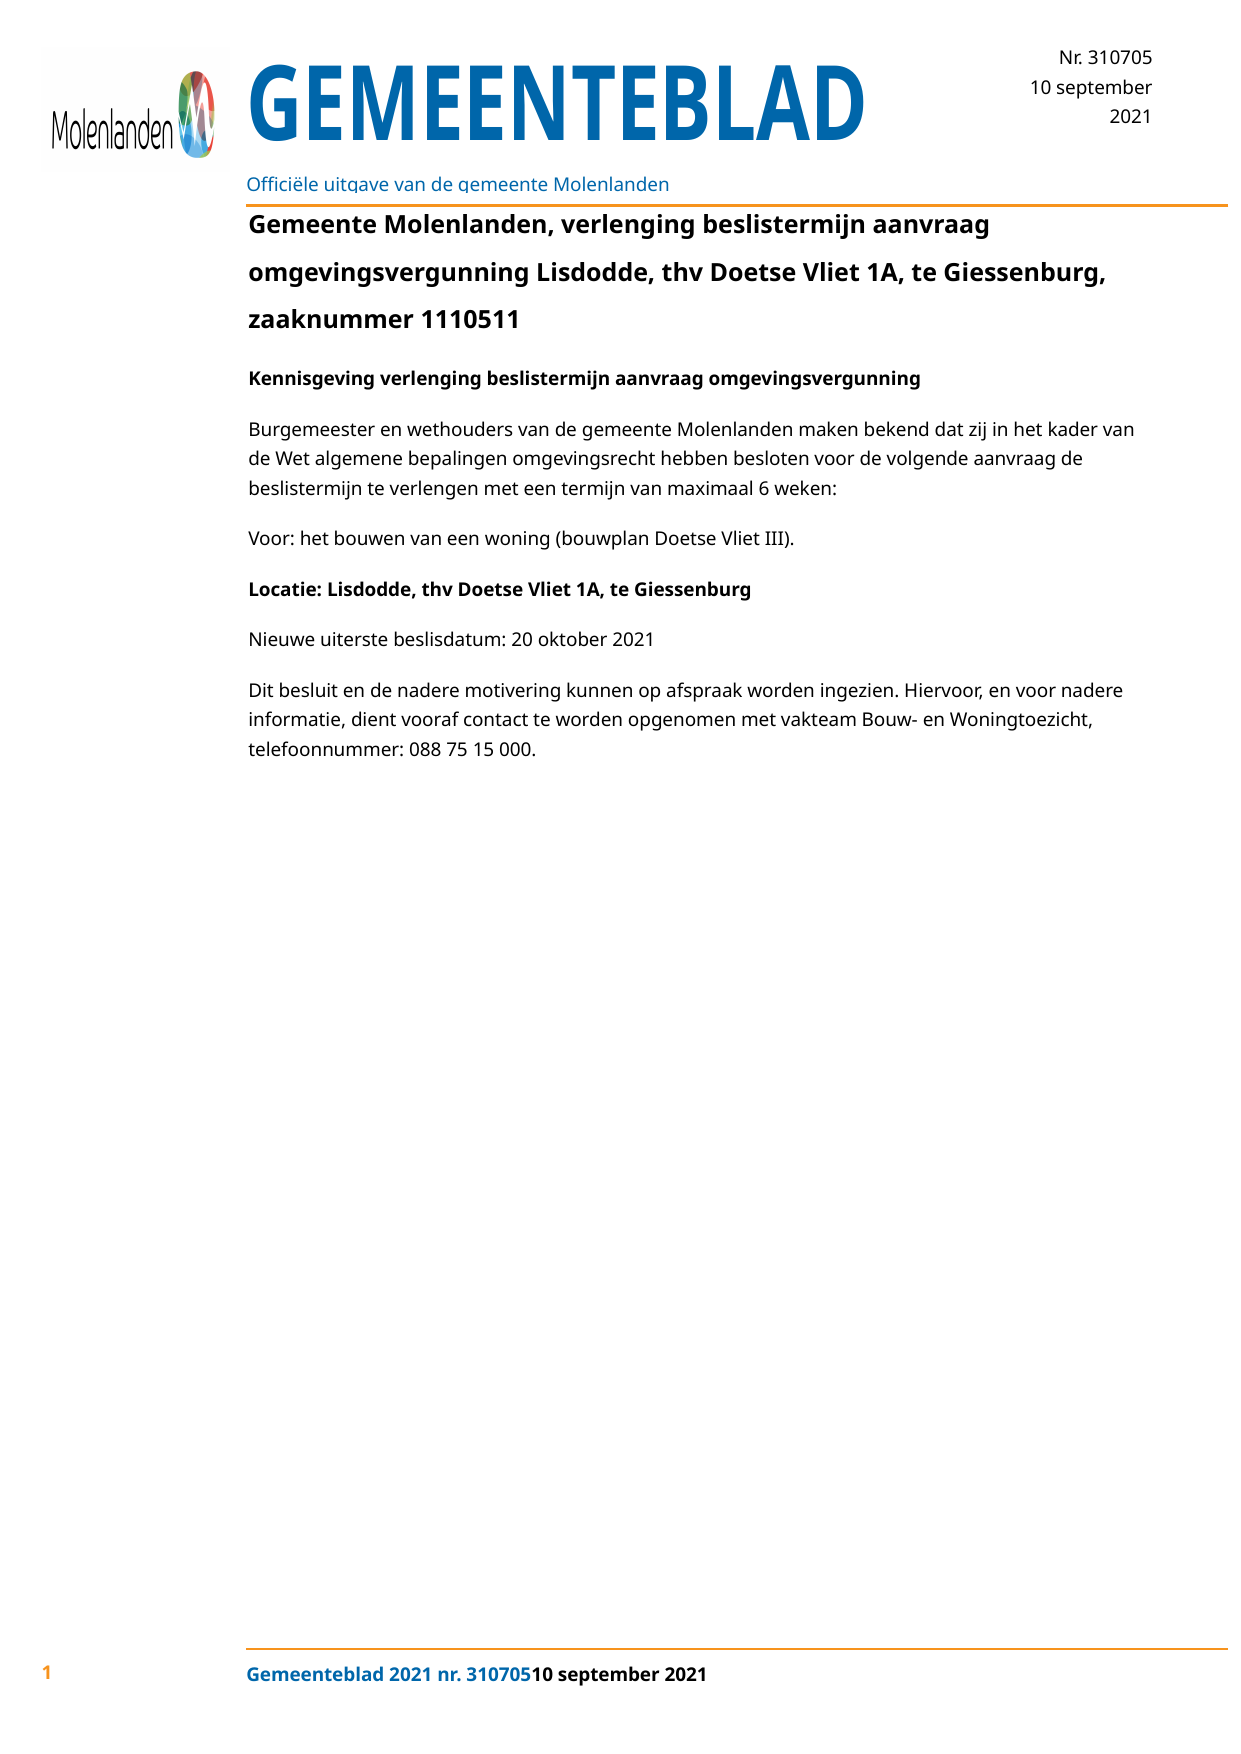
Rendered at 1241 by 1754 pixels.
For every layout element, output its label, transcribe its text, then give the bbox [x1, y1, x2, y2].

text Locatie: Lisdodde, thv Doetse Vliet 1A, te Giessenburg [248, 576, 1152, 602]
picture [41, 47, 231, 172]
text Dit besluit en de nadere motivering kunnen op afspraak worden ingezien. Hiervoor, en voor nadere informatie, dient vooraf contact te worden opgenomen met vakteam Bouw- en Woningtoezicht, telefoonnummer: 088 75 15 000. [248, 677, 1152, 762]
text Kennisgeving verlenging beslistermijn aanvraag omgevingsvergunning [248, 366, 1152, 391]
text Gemeente Molenlanden, verlenging beslistermijn aanvraag omgevingsvergunning Lisdodde, thv Doetse Vliet 1A, te Giessenburg, zaaknummer 1110511 [248, 207, 1152, 336]
text Burgemeester en wethouders van de gemeente Molenlanden maken bekend dat zij in het kader van de Wet algemene bepalingen omgevingsrecht hebben besloten voor de volgende aanvraag de beslistermijn te verlengen met een termijn van maximaal 6 weken: [248, 416, 1152, 501]
text Voor: het bouwen van een woning (bouwplan Doetse Vliet III). [248, 526, 1152, 551]
text Nieuwe uiterste beslisdatum: 20 oktober 2021 [248, 626, 1152, 652]
